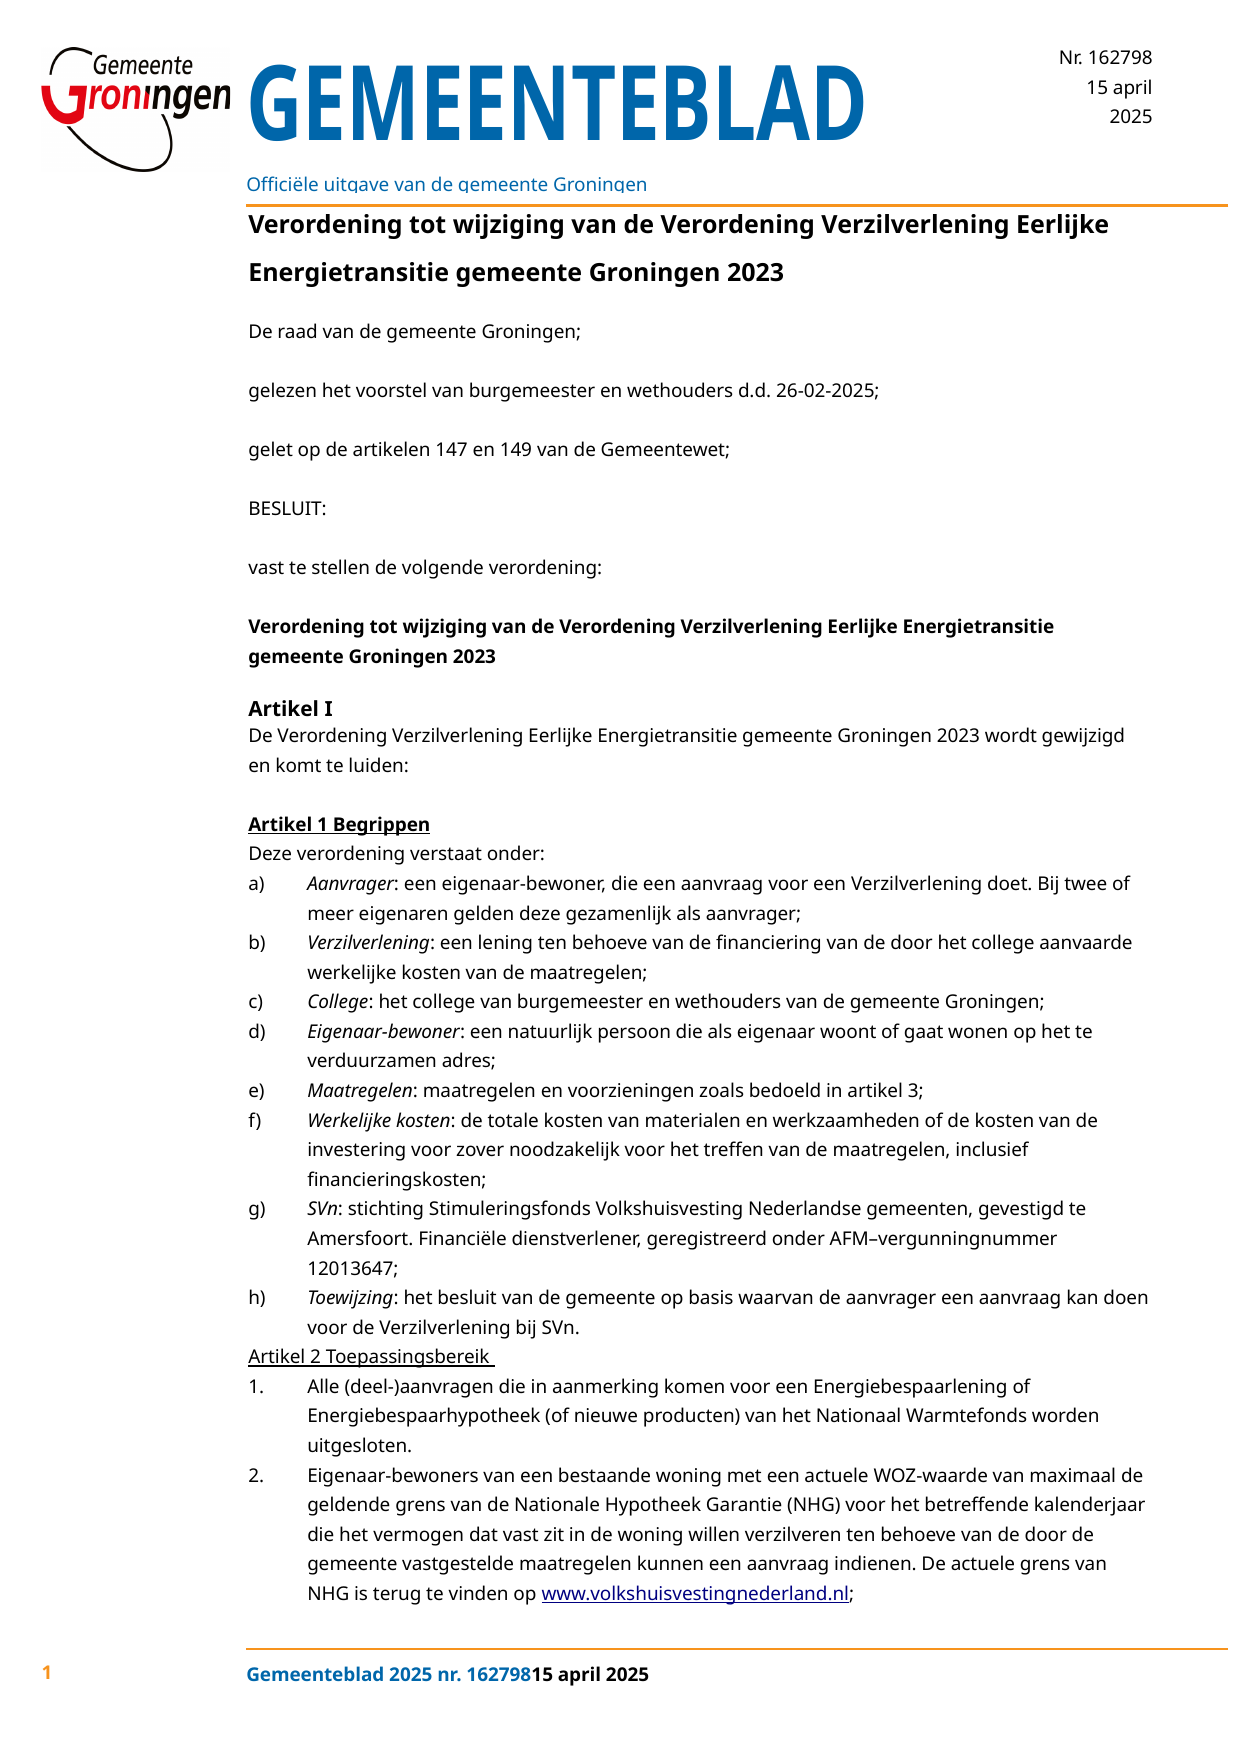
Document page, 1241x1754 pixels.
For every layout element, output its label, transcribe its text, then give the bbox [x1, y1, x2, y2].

text Verordening tot wijziging van de Verordening Verzilverlening Eerlijke Energietransitie gemeente Groningen 2023 [248, 614, 1152, 669]
text gelet op de artikelen 147 en 149 van de Gemeentewet; [248, 436, 1152, 462]
list Maatregelen: maatregelen en voorzieningen zoals bedoeld in artikel 3; [248, 1077, 1152, 1103]
text gelezen het voorstel van burgemeester en wethouders d.d. 26-02-2025; [248, 377, 1152, 403]
text BESLUIT: [248, 495, 1152, 521]
list SVn: stichting Stimuleringsfonds Volkshuisvesting Nederlandse gemeenten, gevestigd te Amersfoort. Financiële dienstverlener, geregistreerd onder AFM–vergunningnummer 12013647; [248, 1196, 1152, 1280]
text Artikel 2 Toepassingsbereik [248, 1343, 1152, 1369]
text vast te stellen de volgende verordening: [248, 554, 1152, 580]
text De Verordening Verzilverlening Eerlijke Energietransitie gemeente Groningen 2023 wordt gewijzigd en komt te luiden: [248, 722, 1152, 777]
list Eigenaar-bewoner: een natuurlijk persoon die als eigenaar woont of gaat wonen op het te verduurzamen adres; [248, 1018, 1152, 1073]
text Deze verordening verstaat onder: [248, 841, 1152, 866]
text Verordening tot wijziging van de Verordening Verzilverlening Eerlijke Energietransitie gemeente Groningen 2023 [248, 207, 1152, 288]
text Artikel 1 Begrippen [248, 811, 1152, 837]
list Verzilverlening: een lening ten behoeve van de financiering van de door het college aanvaarde werkelijke kosten van de maatregelen; [248, 929, 1152, 984]
text Artikel I [248, 694, 1152, 722]
list Toewijzing: het besluit van de gemeente op basis waarvan de aanvrager een aanvraag kan doen voor de Verzilverlening bij SVn. [248, 1284, 1152, 1339]
list Eigenaar-bewoners van een bestaande woning met een actuele WOZ-waarde van maximaal de geldende grens van de Nationale Hypotheek Garantie (NHG) voor het betreffende kalenderjaar die het vermogen dat vast zit in de woning willen verzilveren ten behoeve van de door de gemeente vastgestelde maatregelen kunnen een aanvraag indienen. De actuele grens van NHG is terug te vinden op www.volkshuisvestingnederland.nl; [248, 1462, 1152, 1606]
list Werkelijke kosten: de totale kosten van materialen en werkzaamheden of de kosten van de investering voor zover noodzakelijk voor het treffen van de maatregelen, inclusief financieringskosten; [248, 1107, 1152, 1192]
list Alle (deel-)aanvragen die in aanmerking komen voor een Energiebespaarlening of Energiebespaarhypotheek (of nieuwe producten) van het Nationaal Warmtefonds worden uitgesloten. [248, 1373, 1152, 1458]
picture [41, 47, 231, 172]
list Aanvrager: een eigenaar-bewoner, die een aanvraag voor een Verzilverlening doet. Bij twee of meer eigenaren gelden deze gezamenlijk als aanvrager; [248, 870, 1152, 925]
list College: het college van burgemeester en wethouders van de gemeente Groningen; [248, 988, 1152, 1014]
text De raad van de gemeente Groningen; [248, 318, 1152, 344]
